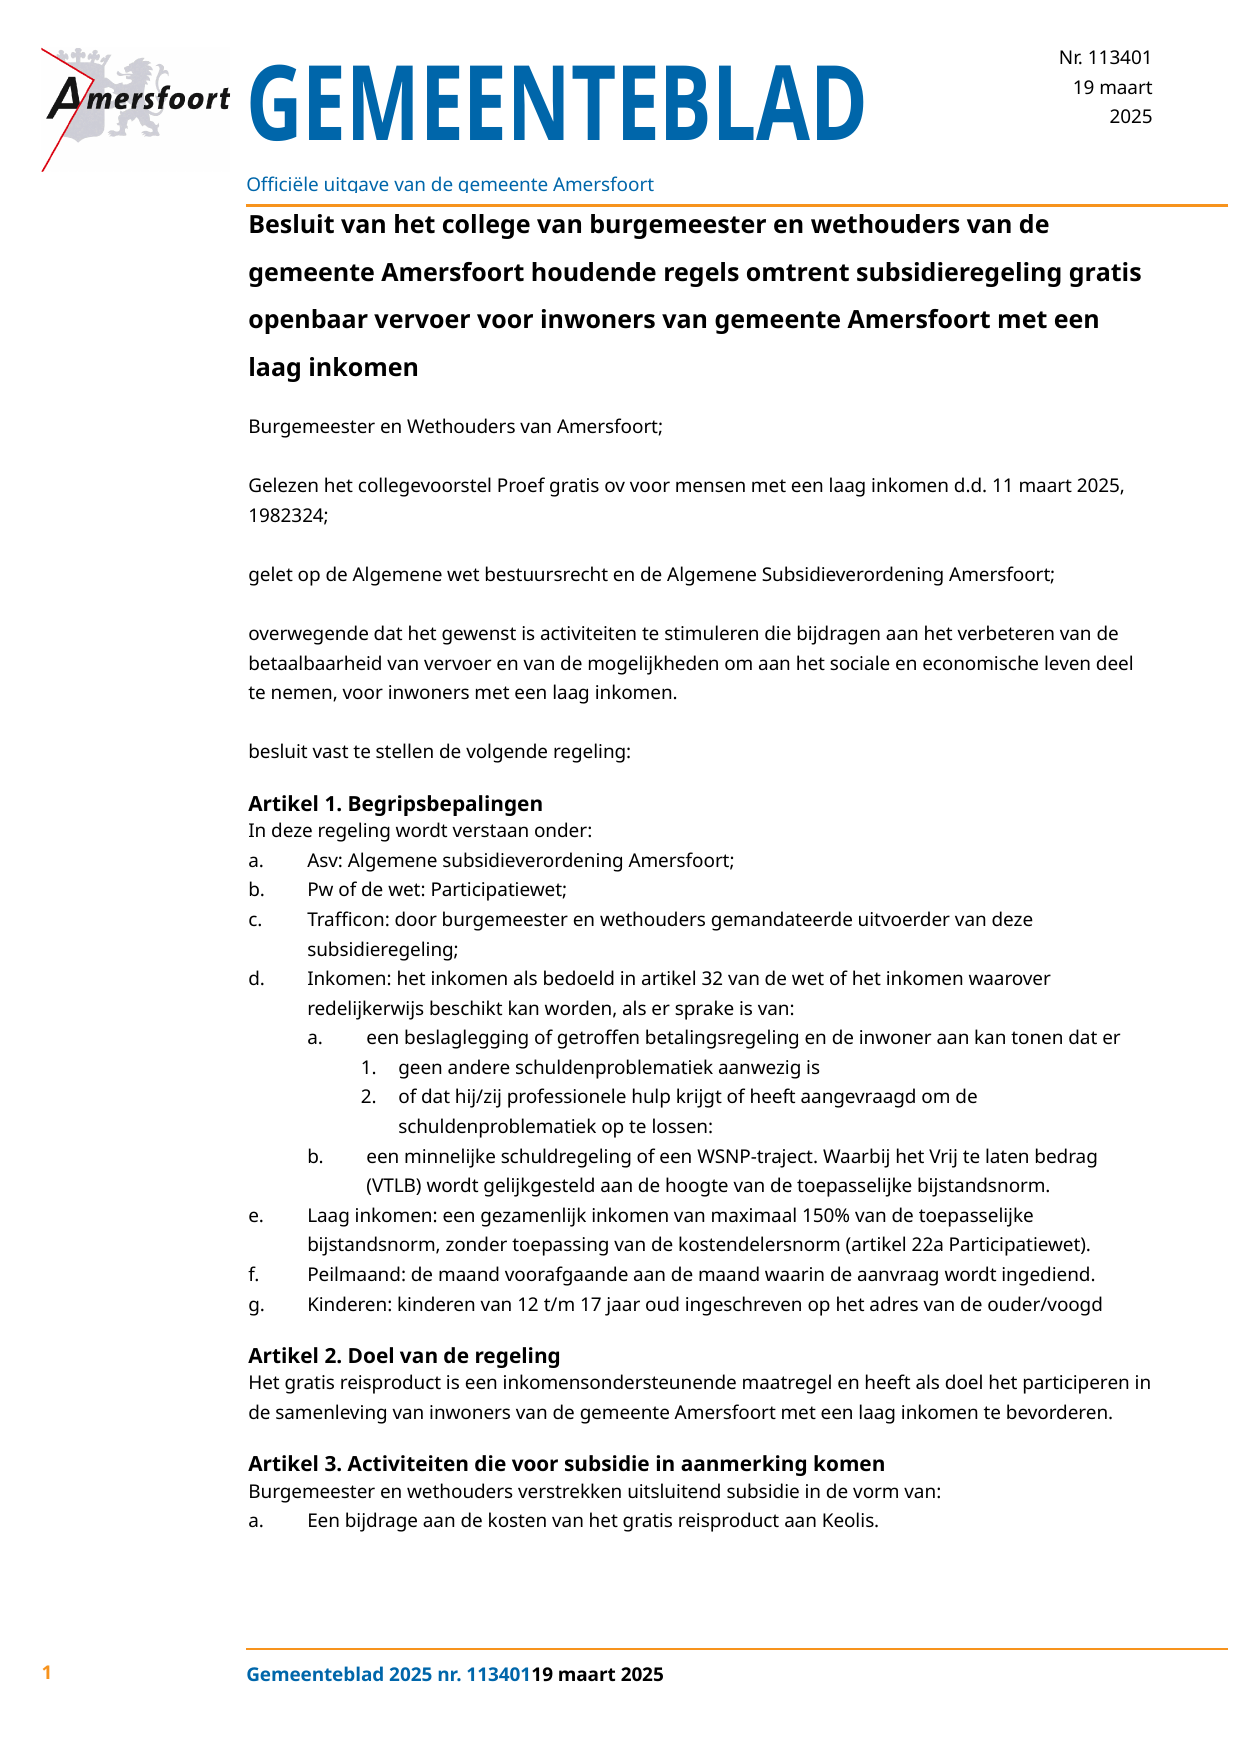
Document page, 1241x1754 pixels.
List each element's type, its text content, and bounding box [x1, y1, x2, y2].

text In deze regeling wordt verstaan onder: [248, 817, 1152, 843]
list Kinderen: kinderen van 12 t/m 17 jaar oud ingeschreven op het adres van de ouder/voogd [248, 1291, 1152, 1316]
list Pw of de wet: Participatiewet; [248, 877, 1152, 902]
list Trafficon: door burgemeester en wethouders gemandateerde uitvoerder van deze subsidieregeling; [248, 906, 1152, 961]
list een minnelijke schuldregeling of een WSNP-traject. Waarbij het Vrij te laten bedrag (VTLB) wordt gelijkgesteld aan de hoogte van de toepasselijke bijstandsnorm. [307, 1143, 1152, 1198]
text Besluit van het college van burgemeester en wethouders van de gemeente Amersfoort houdende regels omtrent subsidieregeling gratis openbaar vervoer voor inwoners van gemeente Amersfoort met een laag inkomen [248, 207, 1152, 384]
text Gelezen het collegevoorstel Proef gratis ov voor mensen met een laag inkomen d.d. 11 maart 2025, 1982324; [248, 472, 1152, 528]
text Artikel 3. Activiteiten die voor subsidie in aanmerking komen [248, 1449, 1152, 1478]
text Artikel 1. Begripsbepalingen [248, 789, 1152, 817]
text overwegende dat het gewenst is activiteiten te stimuleren die bijdragen aan het verbeteren van de betaalbaarheid van vervoer en van de mogelijkheden om aan het sociale en economische leven deel te nemen, voor inwoners met een laag inkomen. [248, 620, 1152, 705]
text besluit vast te stellen de volgende regeling: [248, 738, 1152, 764]
text Artikel 2. Doel van de regeling [248, 1341, 1152, 1369]
text gelet op de Algemene wet bestuursrecht en de Algemene Subsidieverordening Amersfoort; [248, 561, 1152, 587]
text Het gratis reisproduct is een inkomensondersteunende maatregel en heeft als doel het participeren in de samenleving van inwoners van de gemeente Amersfoort met een laag inkomen te bevorderen. [248, 1369, 1152, 1425]
list Asv: Algemene subsidieverordening Amersfoort; [248, 847, 1152, 873]
picture [41, 47, 231, 172]
list of dat hij/zij professionele hulp krijgt of heeft aangevraagd om de schuldenproblematiek op te lossen: [361, 1084, 1152, 1139]
list Laag inkomen: een gezamenlijk inkomen van maximaal 150% van de toepasselijke bijstandsnorm, zonder toepassing van de kostendelersnorm (artikel 22a Participatiewet). [248, 1202, 1152, 1257]
text Burgemeester en Wethouders van Amersfoort; [248, 413, 1152, 439]
list Een bijdrage aan de kosten van het gratis reisproduct aan Keolis. [248, 1508, 1152, 1533]
list Peilmaand: de maand voorafgaande aan de maand waarin de aanvraag wordt ingediend. [248, 1261, 1152, 1287]
list geen andere schuldenproblematiek aanwezig is [361, 1054, 1152, 1080]
list een beslaglegging of getroffen betalingsregeling en de inwoner aan kan tonen dat er [307, 1024, 1152, 1050]
list Inkomen: het inkomen als bedoeld in artikel 32 van de wet of het inkomen waarover redelijkerwijs beschikt kan worden, als er sprake is van: [248, 965, 1152, 1021]
text Burgemeester en wethouders verstrekken uitsluitend subsidie in de vorm van: [248, 1478, 1152, 1504]
